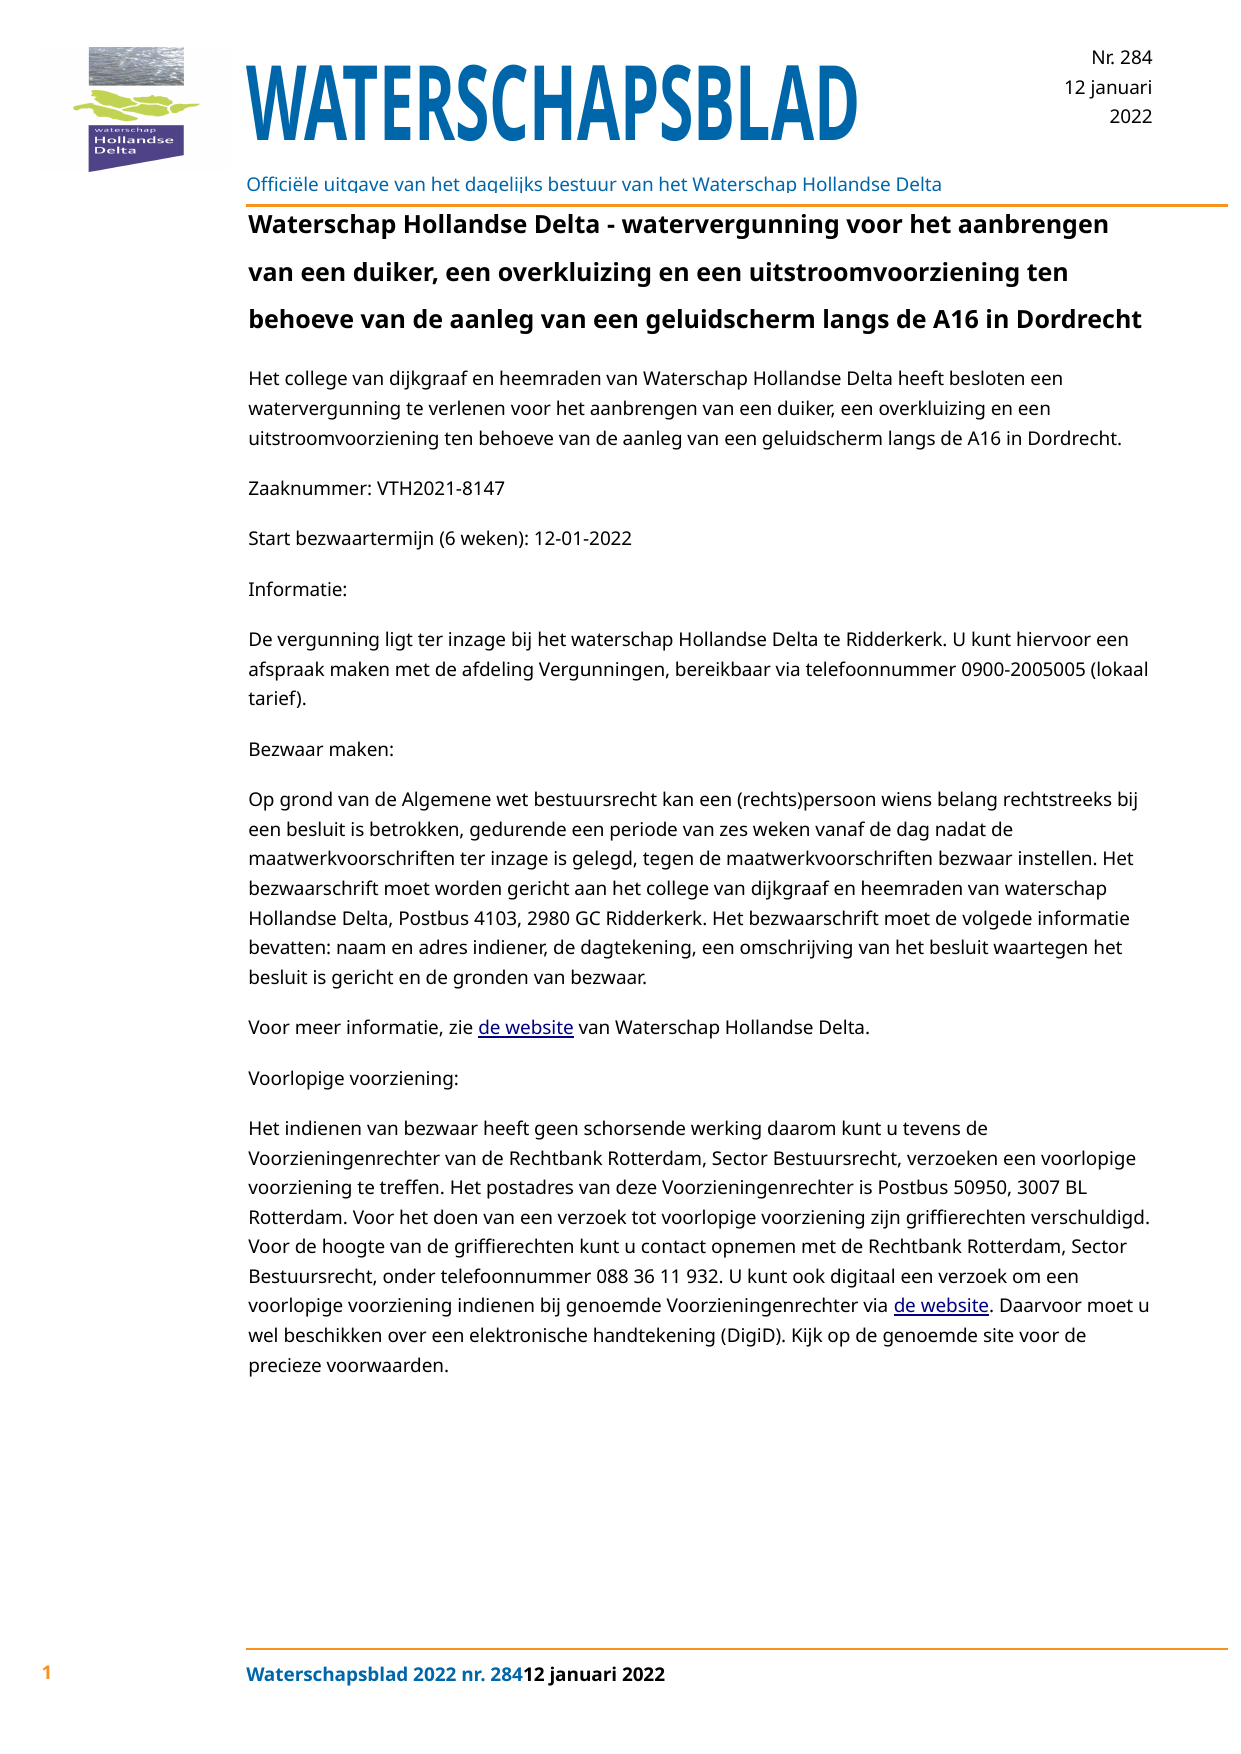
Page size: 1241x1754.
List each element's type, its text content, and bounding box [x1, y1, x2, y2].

picture [41, 47, 231, 172]
text De vergunning ligt ter inzage bij het waterschap Hollandse Delta te Ridderkerk. U kunt hiervoor een afspraak maken met de afdeling Vergunningen, bereikbaar via telefoonnummer 0900-2005005 (lokaal tarief). [248, 626, 1152, 711]
text Het college van dijkgraaf en heemraden van Waterschap Hollandse Delta heeft besloten een watervergunning te verlenen voor het aanbrengen van een duiker, een overkluizing en een uitstroomvoorziening ten behoeve van de aanleg van een geluidscherm langs de A16 in Dordrecht. [248, 366, 1152, 450]
text Bezwaar maken: [248, 736, 1152, 762]
text Het indienen van bezwaar heeft geen schorsende werking daarom kunt u tevens de Voorzieningenrechter van de Rechtbank Rotterdam, Sector Bestuursrecht, verzoeken een voorlopige voorziening te treffen. Het postadres van deze Voorzieningenrechter is Postbus 50950, 3007 BL Rotterdam. Voor het doen van een verzoek tot voorlopige voorziening zijn griffierechten verschuldigd. Voor de hoogte van de griffierechten kunt u contact opnemen met de Rechtbank Rotterdam, Sector Bestuursrecht, onder telefoonnummer 088 36 11 932. U kunt ook digitaal een verzoek om een voorlopige voorziening indienen bij genoemde Voorzieningenrechter via de website. Daarvoor moet u wel beschikken over een elektronische handtekening (DigiD). Kijk op de genoemde site voor de precieze voorwaarden. [248, 1115, 1152, 1377]
text Start bezwaartermijn (6 weken): 12-01-2022 [248, 526, 1152, 551]
text Zaaknummer: VTH2021-8147 [248, 475, 1152, 501]
text Informatie: [248, 576, 1152, 602]
text Waterschap Hollandse Delta - watervergunning voor het aanbrengen van een duiker, een overkluizing en een uitstroomvoorziening ten behoeve van de aanleg van een geluidscherm langs de A16 in Dordrecht [248, 207, 1152, 336]
text Voor meer informatie, zie de website van Waterschap Hollandse Delta. [248, 1014, 1152, 1040]
text Op grond van de Algemene wet bestuursrecht kan een (rechts)persoon wiens belang rechtstreeks bij een besluit is betrokken, gedurende een periode van zes weken vanaf de dag nadat de maatwerkvoorschriften ter inzage is gelegd, tegen de maatwerkvoorschriften bezwaar instellen. Het bezwaarschrift moet worden gericht aan het college van dijkgraaf en heemraden van waterschap Hollandse Delta, Postbus 4103, 2980 GC Ridderkerk. Het bezwaarschrift moet de volgede informatie bevatten: naam en adres indiener, de dagtekening, een omschrijving van het besluit waartegen het besluit is gericht en de gronden van bezwaar. [248, 786, 1152, 989]
text Voorlopige voorziening: [248, 1065, 1152, 1090]
